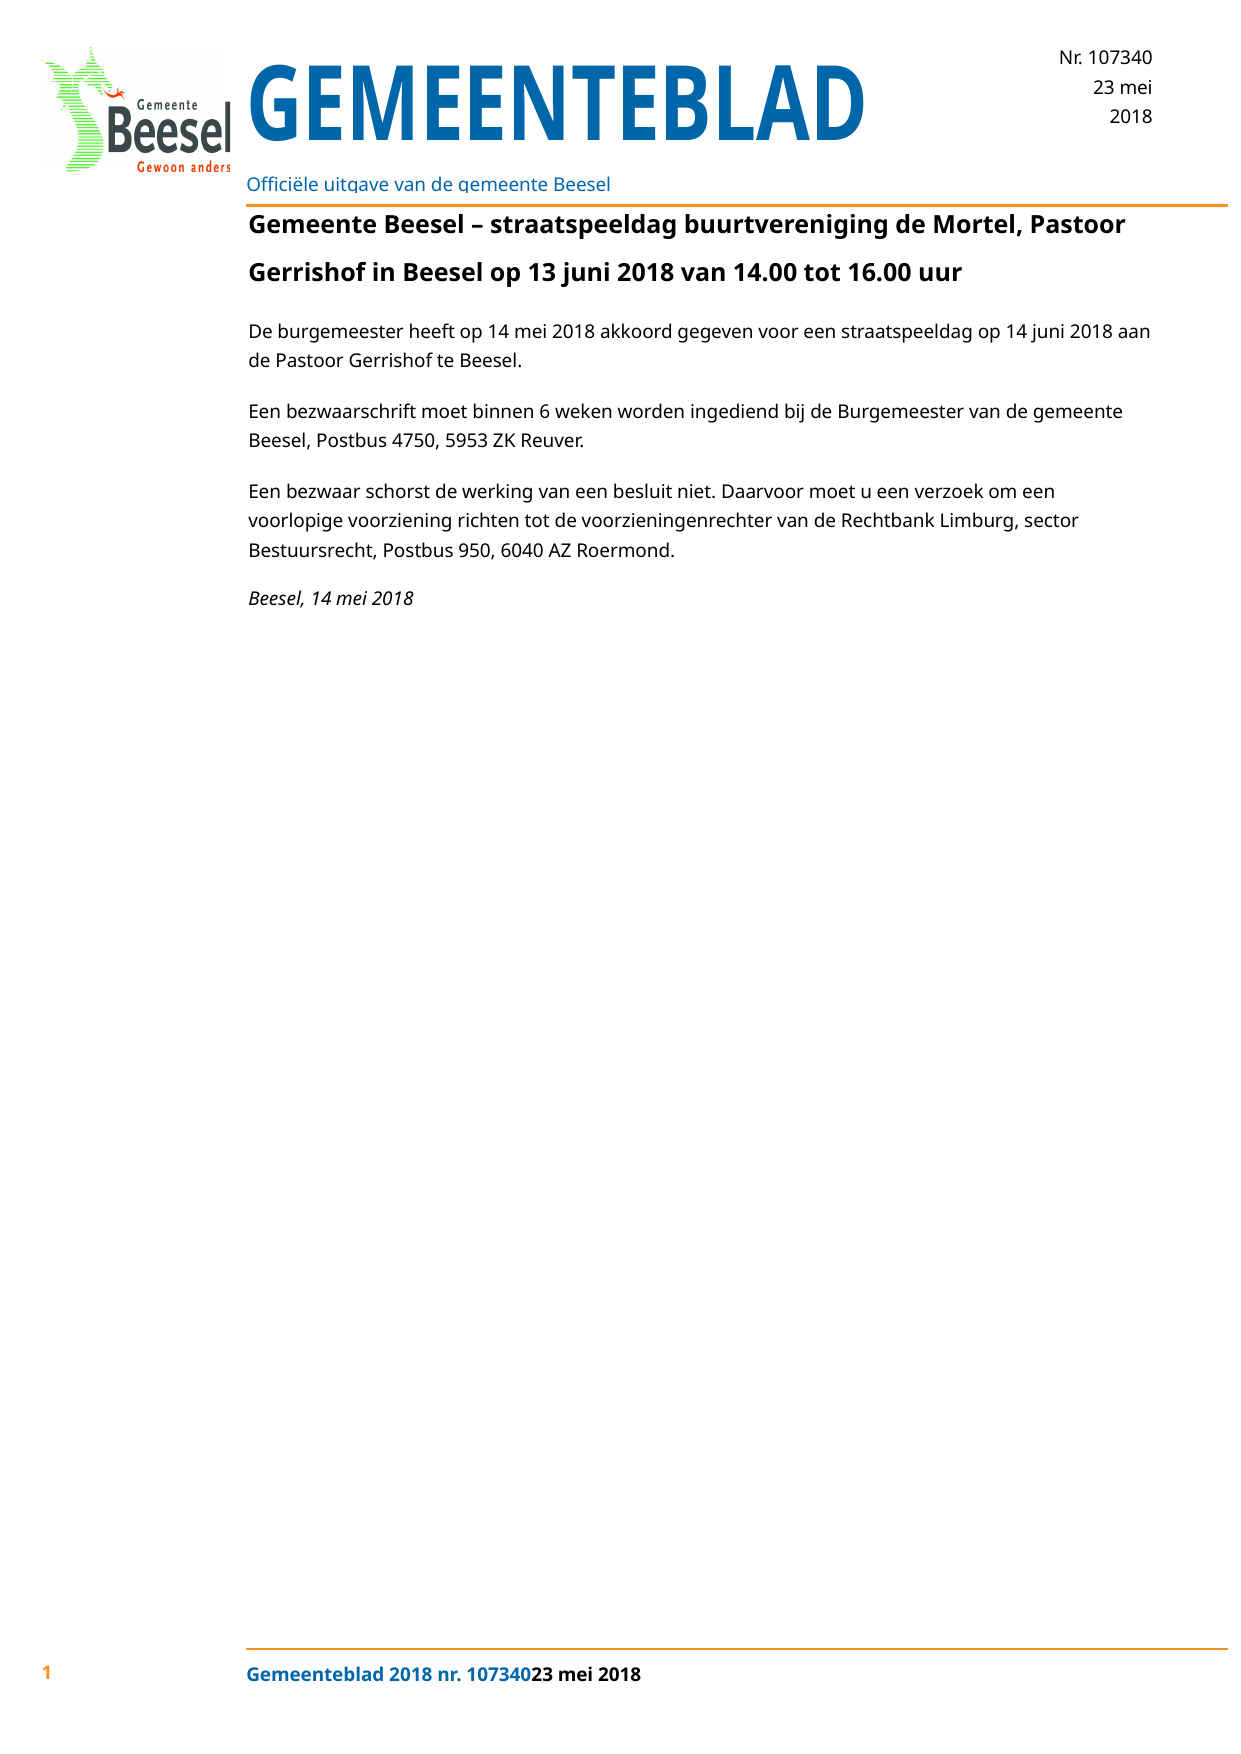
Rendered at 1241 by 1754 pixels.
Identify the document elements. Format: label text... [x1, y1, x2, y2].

text De burgemeester heeft op 14 mei 2018 akkoord gegeven voor een straatspeeldag op 14 juni 2018 aan de Pastoor Gerrishof te Beesel. [248, 318, 1152, 373]
picture [41, 47, 231, 172]
text Een bezwaarschrift moet binnen 6 weken worden ingediend bij de Burgemeester van de gemeente Beesel, Postbus 4750, 5953 ZK Reuver. [248, 398, 1152, 453]
text Een bezwaar schorst de werking van een besluit niet. Daarvoor moet u een verzoek om een voorlopige voorziening richten tot de voorzieningenrechter van de Rechtbank Limburg, sector Bestuursrecht, Postbus 950, 6040 AZ Roermond. [248, 478, 1152, 563]
text Gemeente Beesel – straatspeeldag buurtvereniging de Mortel, Pastoor Gerrishof in Beesel op 13 juni 2018 van 14.00 tot 16.00 uur [248, 207, 1152, 288]
text Beesel, 14 mei 2018 [248, 585, 1152, 611]
